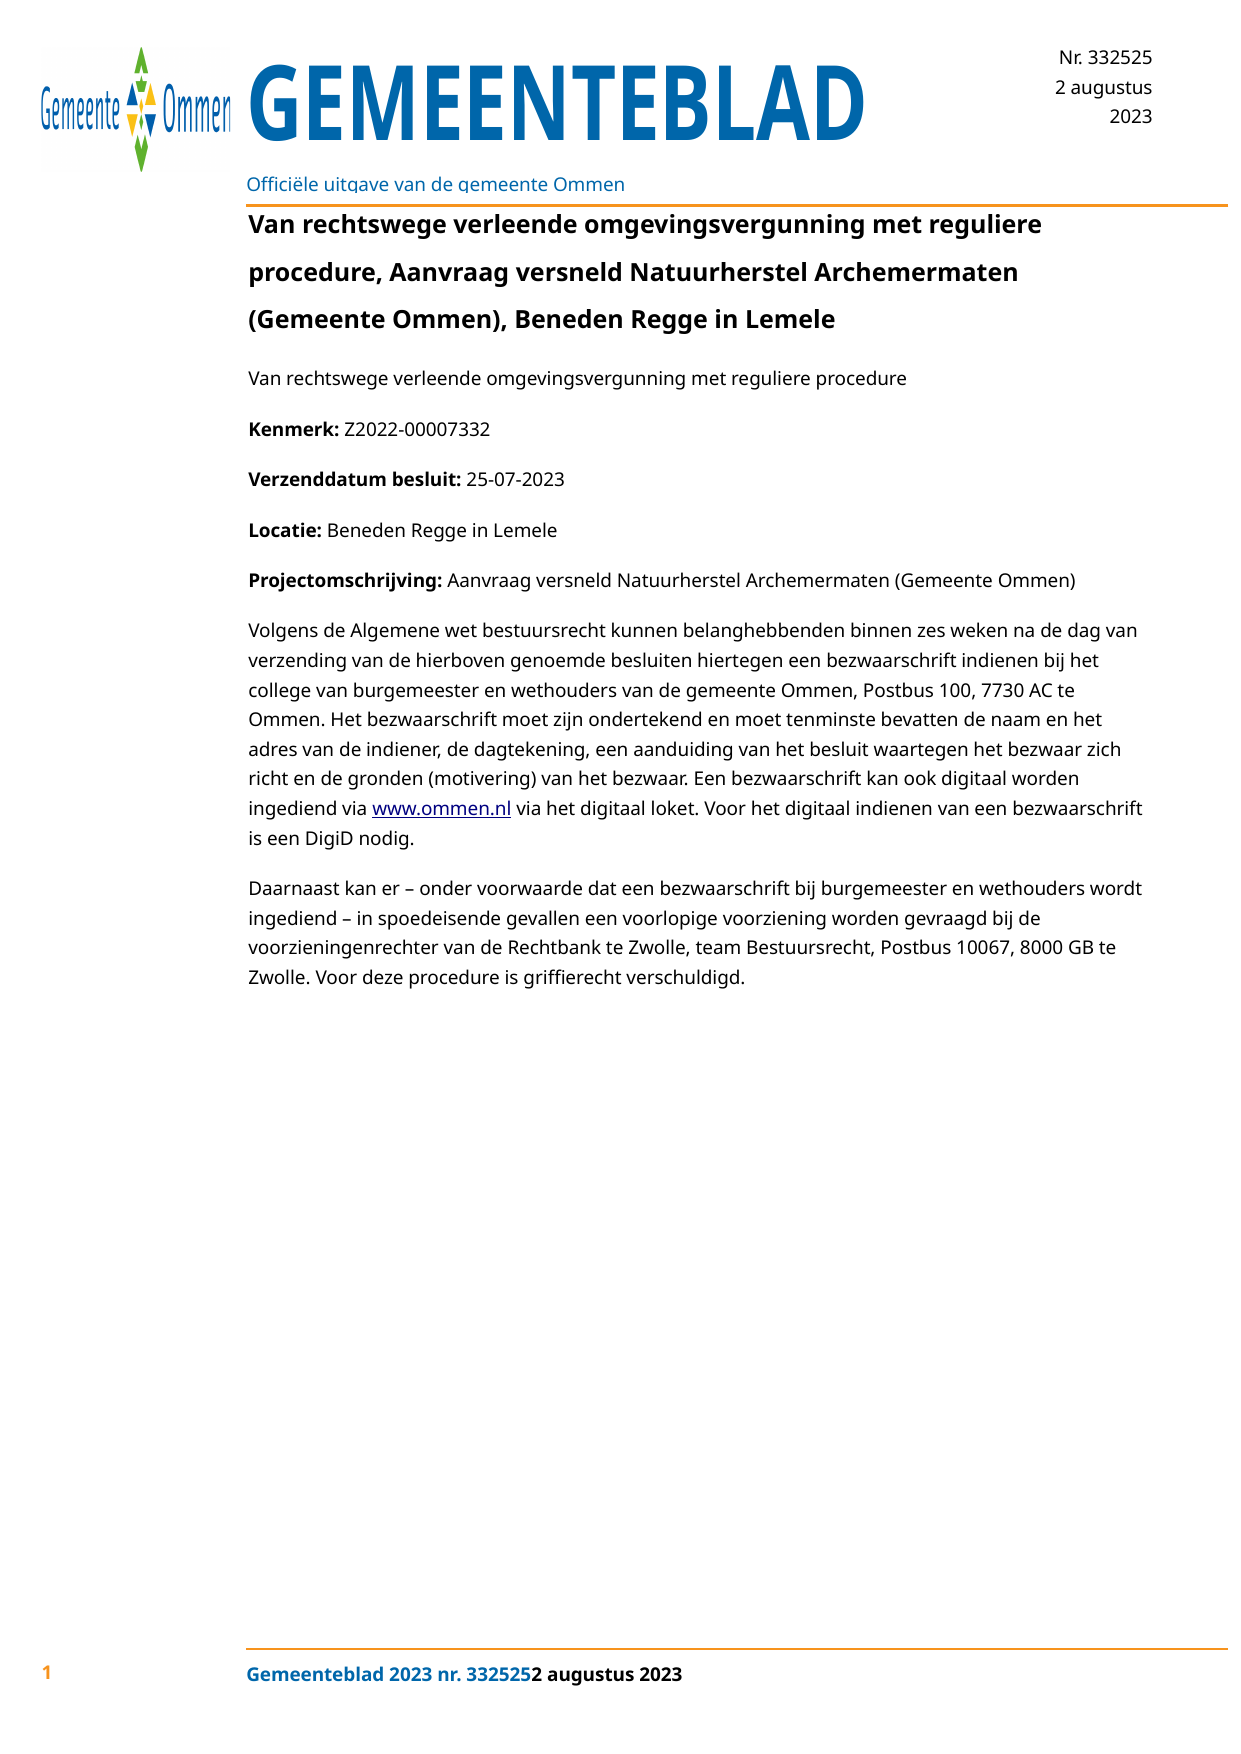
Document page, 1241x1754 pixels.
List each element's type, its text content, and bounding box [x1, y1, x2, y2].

text Verzenddatum besluit: 25-07-2023 [248, 466, 1152, 492]
text Van rechtswege verleende omgevingsvergunning met reguliere procedure [248, 366, 1152, 391]
text Locatie: Beneden Regge in Lemele [248, 517, 1152, 542]
text Projectomschrijving: Aanvraag versneld Natuurherstel Archemermaten (Gemeente Ommen) [248, 567, 1152, 593]
text Volgens de Algemene wet bestuursrecht kunnen belanghebbenden binnen zes weken na de dag van verzending van de hierboven genoemde besluiten hiertegen een bezwaarschrift indienen bij het college van burgemeester en wethouders van de gemeente Ommen, Postbus 100, 7730 AC te Ommen. Het bezwaarschrift moet zijn ondertekend en moet tenminste bevatten de naam en het adres van de indiener, de dagtekening, een aanduiding van het besluit waartegen het bezwaar zich richt en de gronden (motivering) van het bezwaar. Een bezwaarschrift kan ook digitaal worden ingediend via www.ommen.nl via het digitaal loket. Voor het digitaal indienen van een bezwaarschrift is een DigiD nodig. [248, 618, 1152, 850]
text Van rechtswege verleende omgevingsvergunning met reguliere procedure, Aanvraag versneld Natuurherstel Archemermaten (Gemeente Ommen), Beneden Regge in Lemele [248, 207, 1152, 336]
text Kenmerk: Z2022-00007332 [248, 416, 1152, 442]
text Daarnaast kan er – onder voorwaarde dat een bezwaarschrift bij burgemeester en wethouders wordt ingediend – in spoedeisende gevallen een voorlopige voorziening worden gevraagd bij de voorzieningenrechter van de Rechtbank te Zwolle, team Bestuursrecht, Postbus 10067, 8000 GB te Zwolle. Voor deze procedure is griffierecht verschuldigd. [248, 875, 1152, 989]
picture [41, 47, 231, 172]
